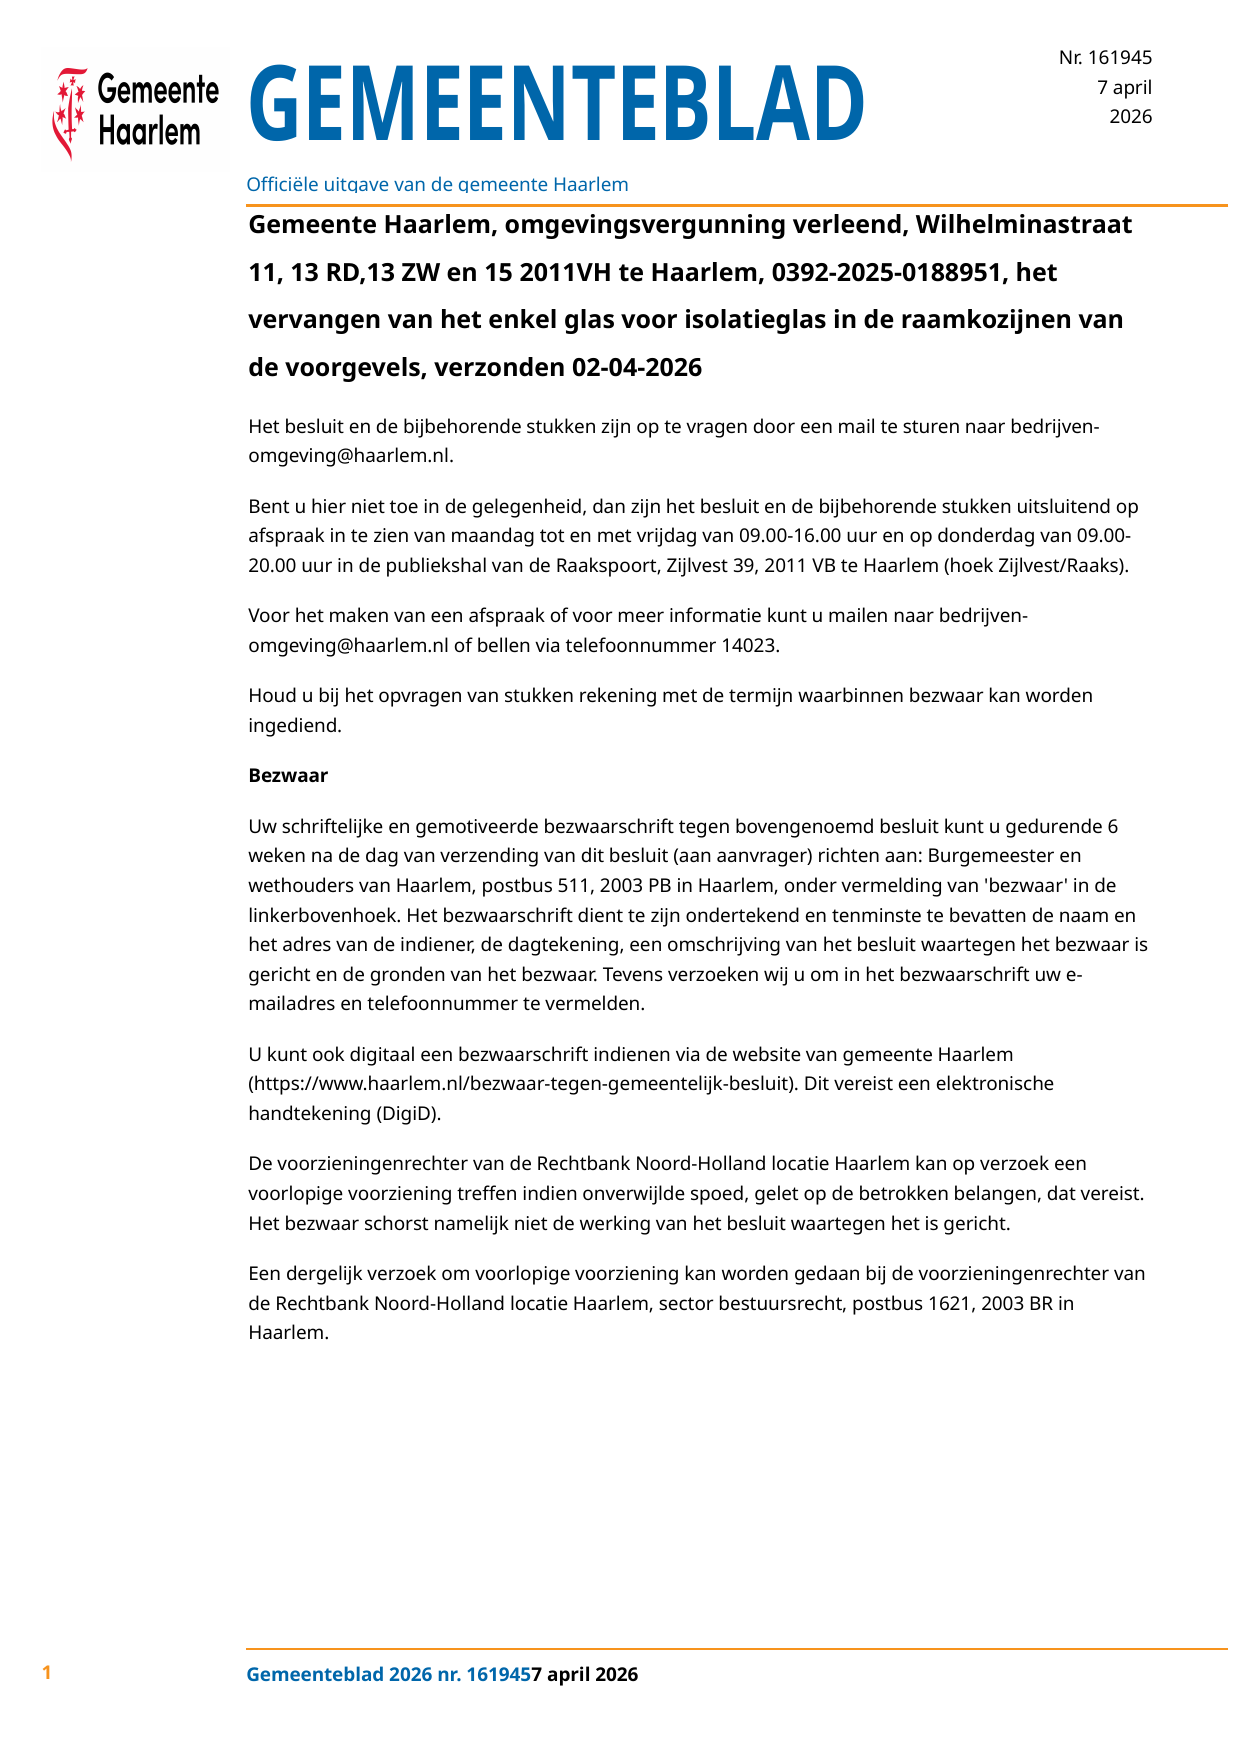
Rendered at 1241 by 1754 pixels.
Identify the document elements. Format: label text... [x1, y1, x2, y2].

picture [41, 47, 231, 172]
text Het besluit en de bijbehorende stukken zijn op te vragen door een mail te sturen naar bedrijven-omgeving@haarlem.nl. [248, 413, 1152, 468]
text Houd u bij het opvragen van stukken rekening met de termijn waarbinnen bezwaar kan worden ingediend. [248, 683, 1152, 738]
text Uw schriftelijke en gemotiveerde bezwaarschrift tegen bovengenoemd besluit kunt u gedurende 6 weken na de dag van verzending van dit besluit (aan aanvrager) richten aan: Burgemeester en wethouders van Haarlem, postbus 511, 2003 PB in Haarlem, onder vermelding van 'bezwaar' in de linkerbovenhoek. Het bezwaarschrift dient te zijn ondertekend en tenminste te bevatten de naam en het adres van de indiener, de dagtekening, een omschrijving van het besluit waartegen het bezwaar is gericht en de gronden van het bezwaar. Tevens verzoeken wij u om in het bezwaarschrift uw e-mailadres en telefoonnummer te vermelden. [248, 813, 1152, 1016]
text De voorzieningenrechter van de Rechtbank Noord-Holland locatie Haarlem kan op verzoek een voorlopige voorziening treffen indien onverwijlde spoed, gelet op de betrokken belangen, dat vereist. Het bezwaar schorst namelijk niet de werking van het besluit waartegen het is gericht. [248, 1151, 1152, 1236]
text Gemeente Haarlem, omgevingsvergunning verleend, Wilhelminastraat 11, 13 RD,13 ZW en 15 2011VH te Haarlem, 0392-2025-0188951, het vervangen van het enkel glas voor isolatieglas in de raamkozijnen van de voorgevels, verzonden 02-04-2026 [248, 207, 1152, 384]
text Voor het maken van een afspraak of voor meer informatie kunt u mailen naar bedrijven-omgeving@haarlem.nl of bellen via telefoonnummer 14023. [248, 603, 1152, 658]
text U kunt ook digitaal een bezwaarschrift indienen via de website van gemeente Haarlem (https://www.haarlem.nl/bezwaar-tegen-gemeentelijk-besluit). Dit vereist een elektronische handtekening (DigiD). [248, 1041, 1152, 1126]
text Bezwaar [248, 763, 1152, 788]
text Bent u hier niet toe in de gelegenheid, dan zijn het besluit en de bijbehorende stukken uitsluitend op afspraak in te zien van maandag tot en met vrijdag van 09.00-16.00 uur en op donderdag van 09.00-20.00 uur in de publiekshal van de Raakspoort, Zijlvest 39, 2011 VB te Haarlem (hoek Zijlvest/Raaks). [248, 493, 1152, 578]
text Een dergelijk verzoek om voorlopige voorziening kan worden gedaan bij de voorzieningenrechter van de Rechtbank Noord-Holland locatie Haarlem, sector bestuursrecht, postbus 1621, 2003 BR in Haarlem. [248, 1260, 1152, 1345]
